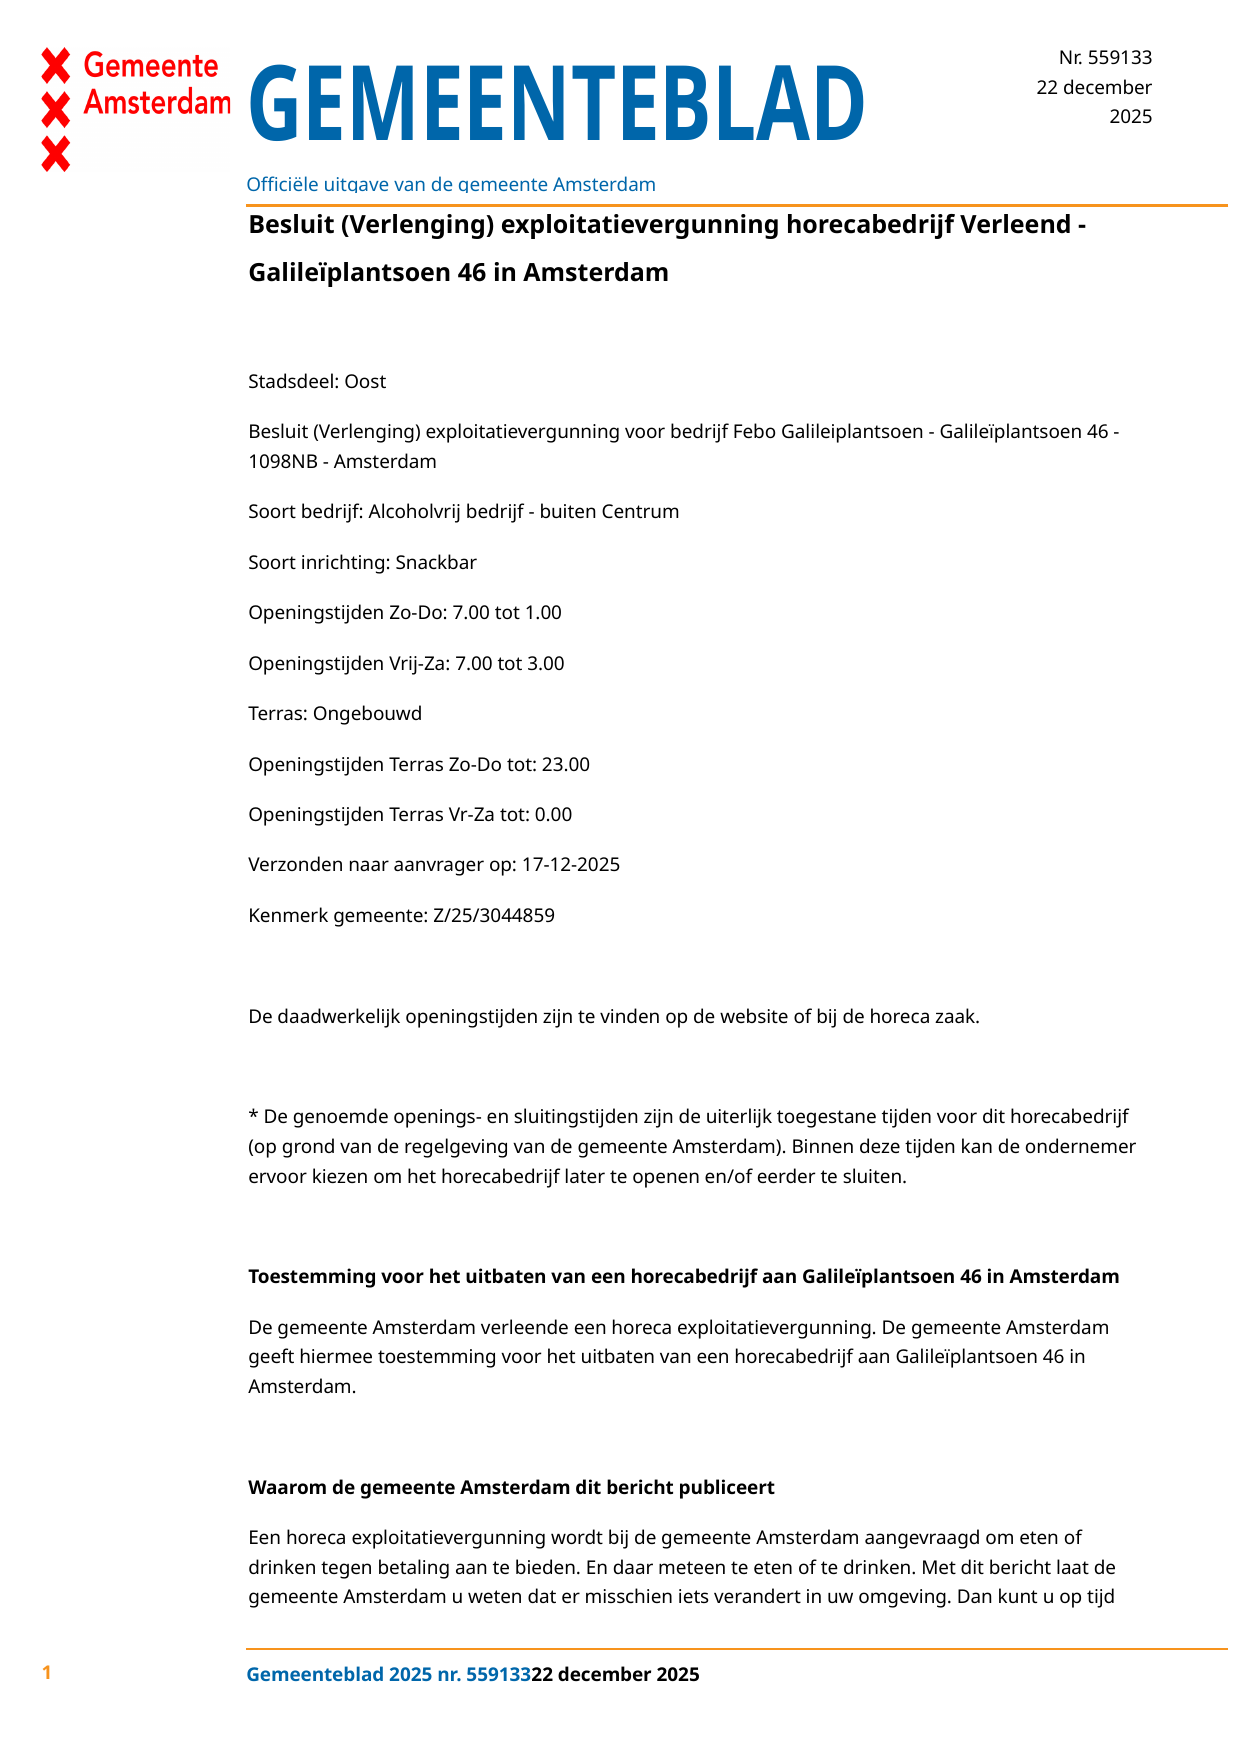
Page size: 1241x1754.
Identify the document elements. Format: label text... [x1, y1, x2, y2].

text Kenmerk gemeente: Z/25/3044859 [248, 902, 1152, 928]
text Stadsdeel: Oost [248, 368, 1152, 394]
text Verzonden naar aanvrager op: 17-12-2025 [248, 852, 1152, 877]
text Besluit (Verlenging) exploitatievergunning horecabedrijf Verleend - Galileïplantsoen 46 in Amsterdam [248, 207, 1152, 288]
text Openingstijden Zo-Do: 7.00 tot 1.00 [248, 599, 1152, 625]
text De gemeente Amsterdam verleende een horeca exploitatievergunning. De gemeente Amsterdam geeft hiermee toestemming voor het uitbaten van een horecabedrijf aan Galileïplantsoen 46 in Amsterdam. [248, 1314, 1152, 1399]
picture [41, 47, 231, 172]
text Waarom de gemeente Amsterdam dit bericht publiceert [248, 1474, 1152, 1500]
text De daadwerkelijk openingstijden zijn te vinden op de website of bij de horeca zaak. [248, 1003, 1152, 1029]
text Openingstijden Terras Zo-Do tot: 23.00 [248, 751, 1152, 777]
text Openingstijden Terras Vr-Za tot: 0.00 [248, 801, 1152, 827]
text Een horeca exploitatievergunning wordt bij de gemeente Amsterdam aangevraagd om eten of drinken tegen betaling aan te bieden. En daar meteen te eten of te drinken. Met dit bericht laat de gemeente Amsterdam u weten dat er misschien iets verandert in uw omgeving. Dan kunt u op tijd [248, 1524, 1152, 1609]
text Toestemming voor het uitbaten van een horecabedrijf aan Galileïplantsoen 46 in Amsterdam [248, 1264, 1152, 1289]
text Soort inrichting: Snackbar [248, 549, 1152, 575]
text Besluit (Verlenging) exploitatievergunning voor bedrijf Febo Galileiplantsoen - Galileïplantsoen 46 - 1098NB - Amsterdam [248, 419, 1152, 474]
text Terras: Ongebouwd [248, 700, 1152, 726]
text * De genoemde openings- en sluitingstijden zijn de uiterlijk toegestane tijden voor dit horecabedrijf (op grond van de regelgeving van de gemeente Amsterdam). Binnen deze tijden kan de ondernemer ervoor kiezen om het horecabedrijf later te openen en/of eerder te sluiten. [248, 1104, 1152, 1189]
text Soort bedrijf: Alcoholvrij bedrijf - buiten Centrum [248, 499, 1152, 524]
text Openingstijden Vrij-Za: 7.00 tot 3.00 [248, 650, 1152, 676]
